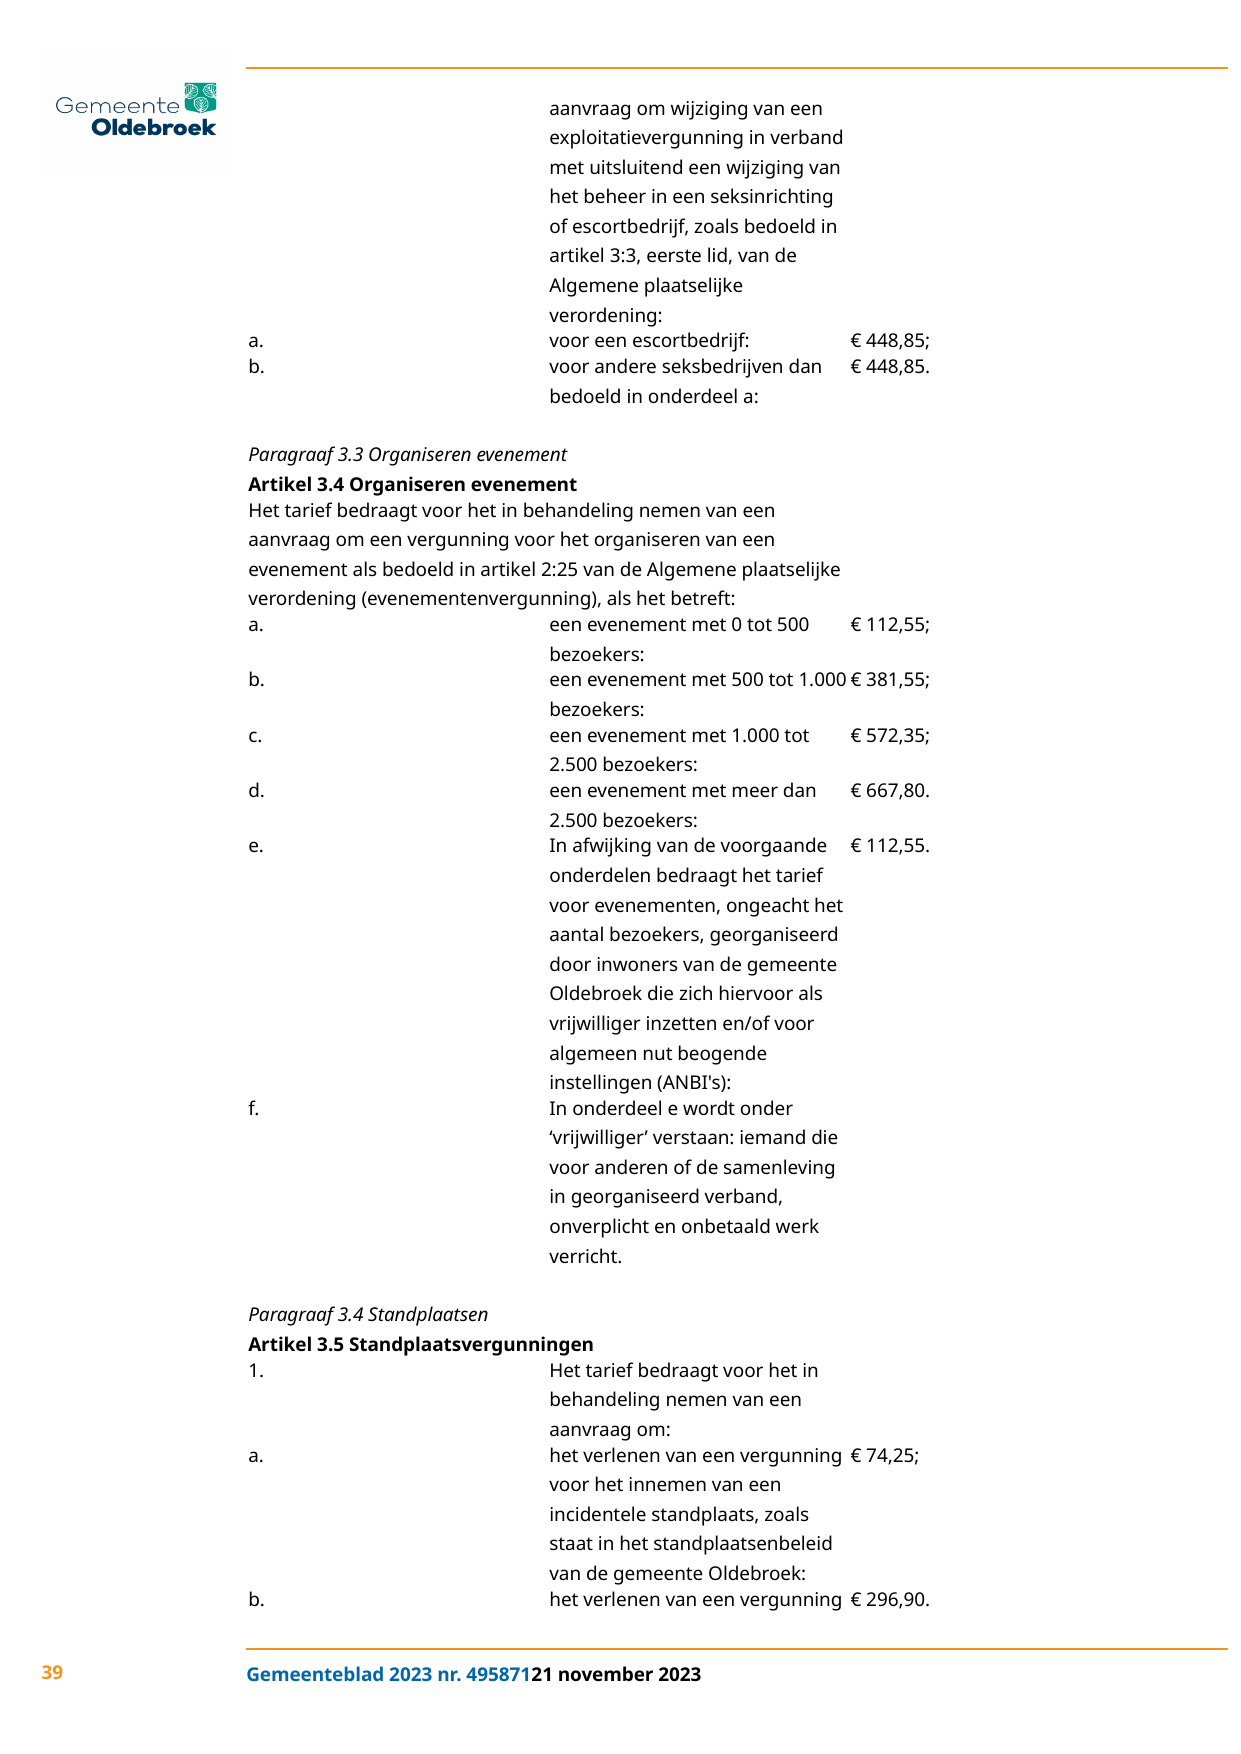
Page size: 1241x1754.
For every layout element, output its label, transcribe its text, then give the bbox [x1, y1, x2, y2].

table_cell b. [248, 353, 549, 409]
table_cell het verlenen van een vergunning [549, 1586, 850, 1612]
table_cell voor andere seksbedrijven dan bedoeld in onderdeel a: [549, 353, 850, 409]
picture [41, 47, 231, 172]
table_cell voor een escortbedrijf: [549, 328, 850, 353]
table_cell € 572,35; [850, 722, 1152, 777]
table_cell een evenement met meer dan 2.500 bezoekers: [549, 777, 850, 833]
table_cell € 112,55. [850, 833, 1152, 1095]
table_cell € 667,80. [850, 777, 1152, 833]
table_cell b. [248, 1586, 549, 1612]
table_cell Het tarief bedraagt voor het in behandeling nemen van een aanvraag om: [549, 1357, 850, 1442]
table_header Artikel 3.4 Organiseren evenement [248, 471, 850, 497]
table_cell [850, 1095, 1152, 1269]
table_cell € 448,85. [850, 353, 1152, 409]
table_cell [850, 1357, 1152, 1442]
table_cell Het tarief bedraagt voor het in behandeling nemen van een aanvraag om een vergunning voor het organiseren van een evenement als bedoeld in artikel 2:25 van de Algemene plaatselijke verordening (evenementenvergunning), als het betreft: [248, 497, 850, 611]
table_cell € 448,85; [850, 328, 1152, 353]
table_cell € 296,90. [850, 1586, 1152, 1612]
table_header Artikel 3.5 Standplaatsvergunningen [248, 1331, 850, 1357]
table_cell € 112,55; [850, 611, 1152, 667]
table_header [850, 1331, 1152, 1357]
table_cell 1. [248, 1357, 549, 1442]
table_cell aanvraag om wijziging van een exploitatievergunning in verband met uitsluitend een wijziging van het beheer in een seksinrichting of escortbedrijf, zoals bedoeld in artikel 3:3, eerste lid, van de Algemene plaatselijke verordening: [549, 95, 850, 328]
text Paragraaf 3.3 Organiseren evenement [248, 441, 1152, 467]
table_cell In onderdeel e wordt onder ‘vrijwilliger’ verstaan: iemand die voor anderen of de samenleving in georganiseerd verband, onverplicht en onbetaald werk verricht. [549, 1095, 850, 1269]
table_cell a. [248, 611, 549, 667]
table_cell d. [248, 777, 549, 833]
table_cell a. [248, 328, 549, 353]
table_cell f. [248, 1095, 549, 1269]
table_cell b. [248, 667, 549, 722]
table_cell a. [248, 1442, 549, 1586]
table_cell e. [248, 833, 549, 1095]
table_cell een evenement met 0 tot 500 bezoekers: [549, 611, 850, 667]
table_cell [248, 95, 549, 328]
table_cell c. [248, 722, 549, 777]
table_cell € 74,25; [850, 1442, 1152, 1586]
text Paragraaf 3.4 Standplaatsen [248, 1301, 1152, 1327]
table_cell een evenement met 1.000 tot 2.500 bezoekers: [549, 722, 850, 777]
table_cell [850, 95, 1152, 328]
table_cell € 381,55; [850, 667, 1152, 722]
table_cell een evenement met 500 tot 1.000 bezoekers: [549, 667, 850, 722]
table_cell In afwijking van de voorgaande onderdelen bedraagt het tarief voor evenementen, ongeacht het aantal bezoekers, georganiseerd door inwoners van de gemeente Oldebroek die zich hiervoor als vrijwilliger inzetten en/of voor algemeen nut beogende instellingen (ANBI's): [549, 833, 850, 1095]
table_cell [850, 497, 1152, 611]
table_header [850, 471, 1152, 497]
table_cell het verlenen van een vergunning voor het innemen van een incidentele standplaats, zoals staat in het standplaatsenbeleid van de gemeente Oldebroek: [549, 1442, 850, 1586]
